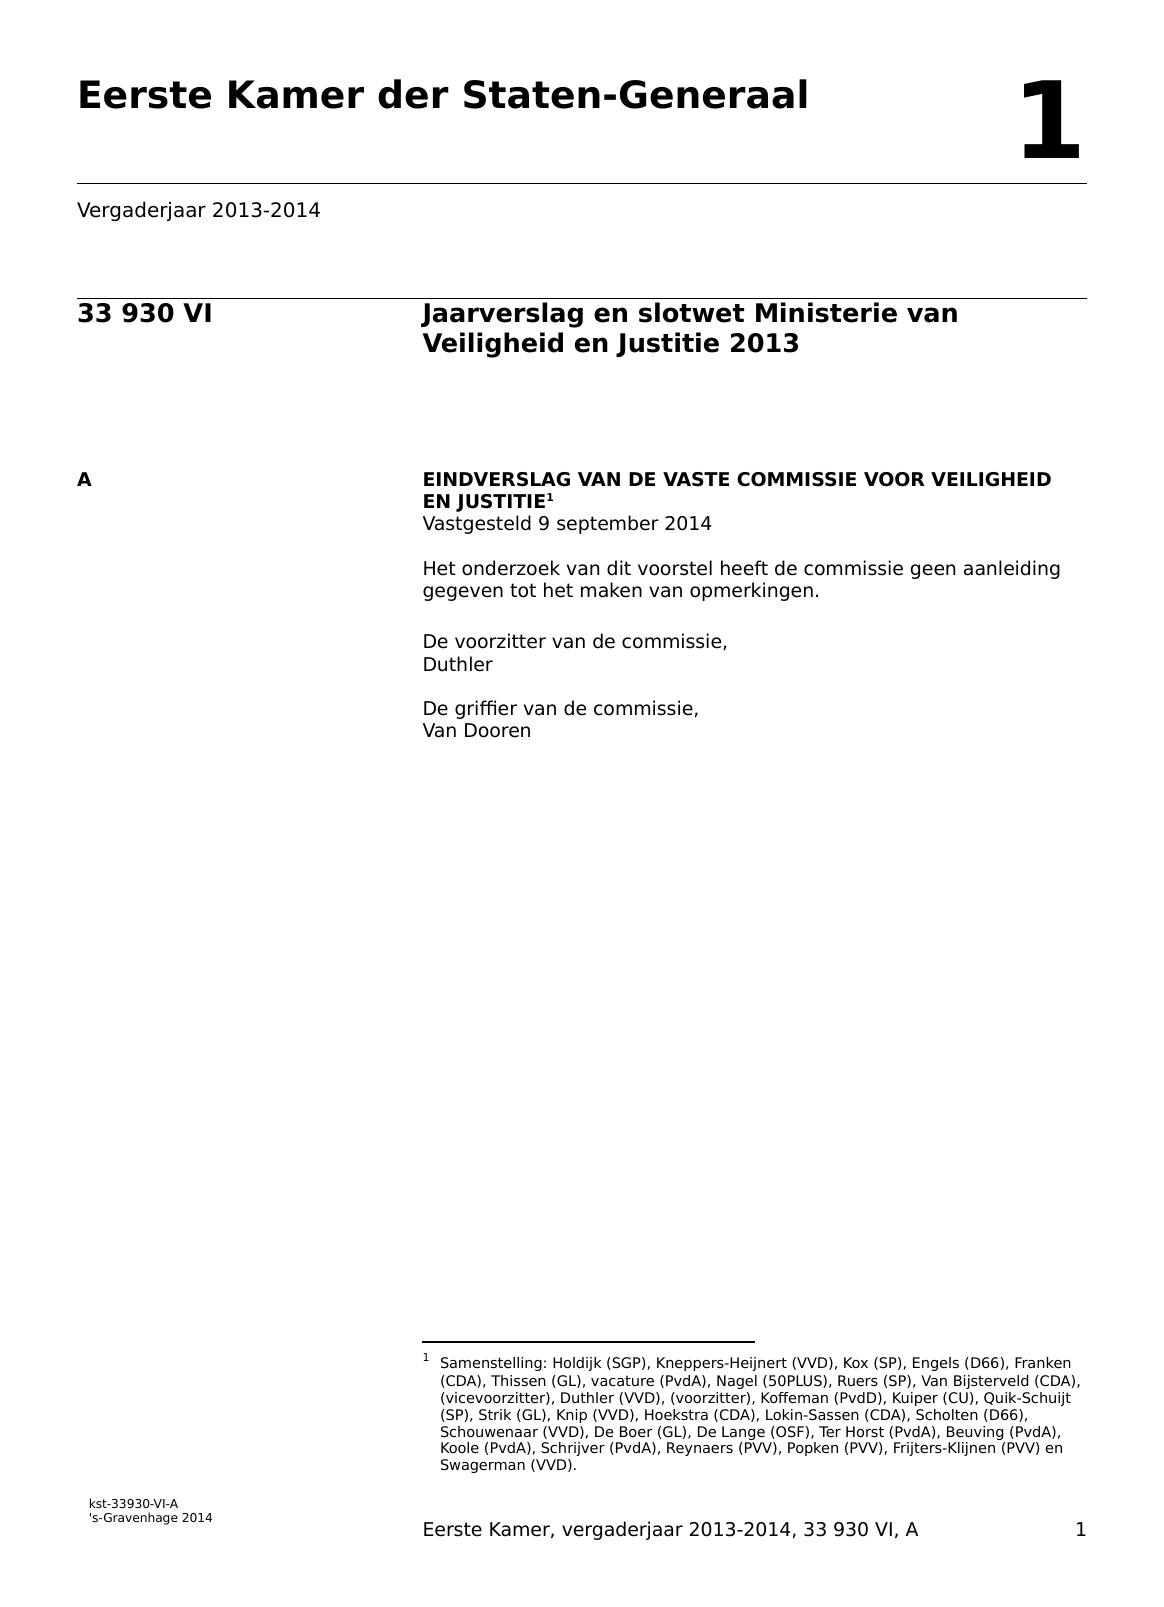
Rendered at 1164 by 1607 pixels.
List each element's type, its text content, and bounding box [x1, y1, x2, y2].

text Het onderzoek van dit voorstel heeft de commissie geen aanleiding gegeven tot het maken van opmerkingen. [422, 557, 1087, 601]
text De griffier van de commissie, Van Dooren [422, 698, 1087, 742]
table_header Eerste Kamer der Staten-Generaal [77, 59, 886, 183]
subtitle 33 930 VI Jaarverslag en slotwet Ministerie van Veiligheid en Justitie 2013 [77, 299, 1087, 358]
subtitle A EINDVERSLAG VAN DE VASTE COMMISSIE VOOR VEILIGHEID EN JUSTITIE [77, 469, 1087, 513]
text Vastgesteld 9 september 2014 [422, 513, 1087, 535]
text kst-33930-VI-A [88, 1497, 323, 1511]
table_cell Vergaderjaar 2013-2014 [77, 184, 1087, 298]
table_header 1 [886, 59, 1087, 183]
text Samenstelling: Holdijk (SGP), Kneppers-Heijnert (VVD), Kox (SP), Engels (D66), Franken (CDA), Thissen (GL), vacature (PvdA), Nagel (50PLUS), Ruers (SP), Van Bijsterveld (CDA), (vicevoorzitter), Duthler (VVD), (voorzitter), Koffeman (PvdD), Kuiper (CU), Quik-Schuijt (SP), Strik (GL), Knip (VVD), Hoekstra (CDA), Lokin-Sassen (CDA), Scholten (D66), Schouwenaar (VVD), De Boer (GL), De Lange (OSF), Ter Horst (PvdA), Beuving (PvdA), Koole (PvdA), Schrijver (PvdA), Reynaers (PVV), Popken (PVV), Frijters-Klijnen (PVV) en Swagerman (VVD). [422, 1351, 1087, 1474]
text 's-Gravenhage 2014 [88, 1511, 323, 1525]
text De voorzitter van de commissie, Duthler [422, 631, 1087, 675]
